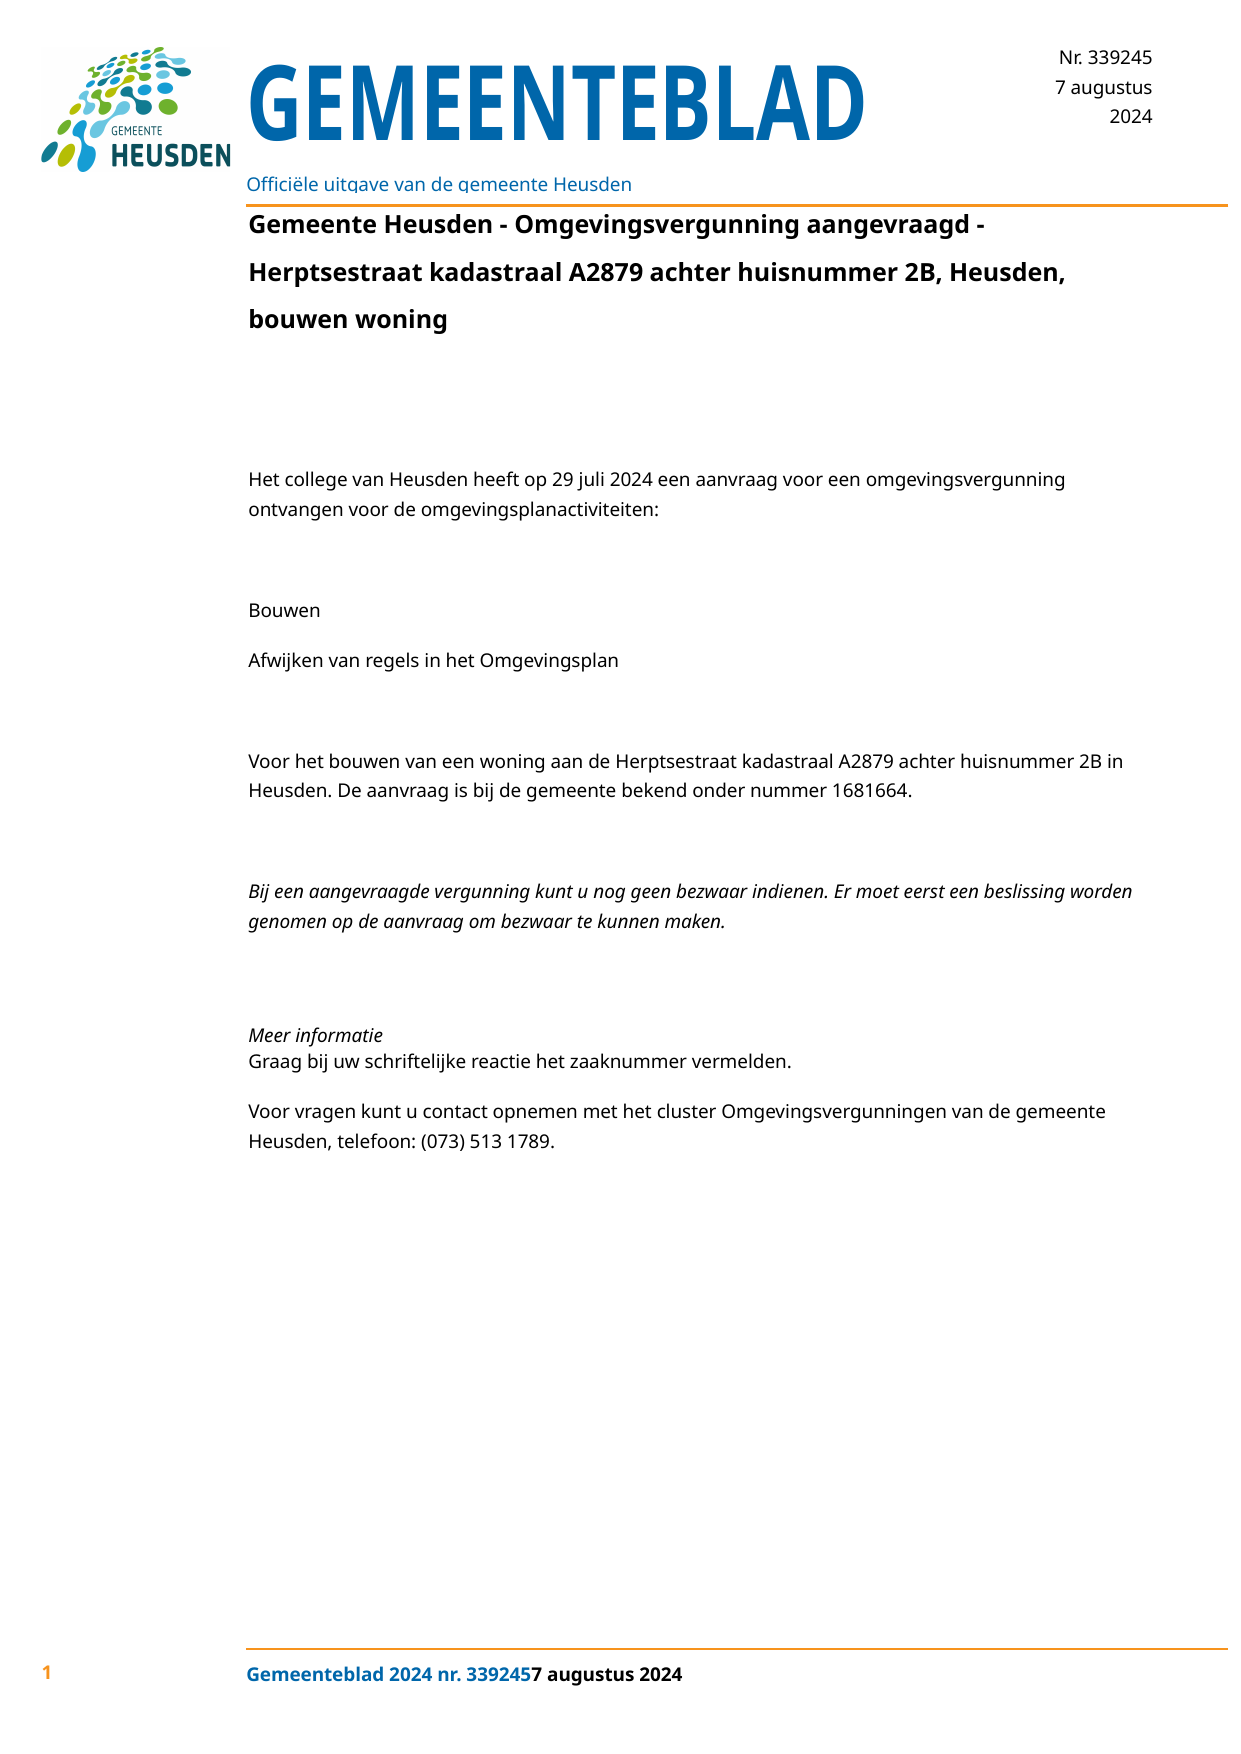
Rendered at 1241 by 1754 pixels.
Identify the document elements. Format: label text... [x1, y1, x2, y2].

text Afwijken van regels in het Omgevingsplan [248, 647, 1152, 673]
text Voor het bouwen van een woning aan de Herptsestraat kadastraal A2879 achter huisnummer 2B in Heusden. De aanvraag is bij de gemeente bekend onder nummer 1681664. [248, 748, 1152, 803]
text Bouwen [248, 597, 1152, 622]
text Graag bij uw schriftelijke reactie het zaaknummer vermelden. [248, 1048, 1152, 1074]
text Voor vragen kunt u contact opnemen met het cluster Omgevingsvergunningen van de gemeente Heusden, telefoon: (073) 513 1789. [248, 1098, 1152, 1154]
text Het college van Heusden heeft op 29 juli 2024 een aanvraag voor een omgevingsvergunning ontvangen voor de omgevingsplanactiviteiten: [248, 466, 1152, 522]
text Meer informatie [248, 1022, 1152, 1048]
picture [41, 47, 231, 172]
text Bij een aangevraagde vergunning kunt u nog geen bezwaar indienen. Er moet eerst een beslissing worden genomen op de aanvraag om bezwaar te kunnen maken. [248, 878, 1152, 934]
text Gemeente Heusden - Omgevingsvergunning aangevraagd - Herptsestraat kadastraal A2879 achter huisnummer 2B, Heusden, bouwen woning [248, 207, 1152, 336]
